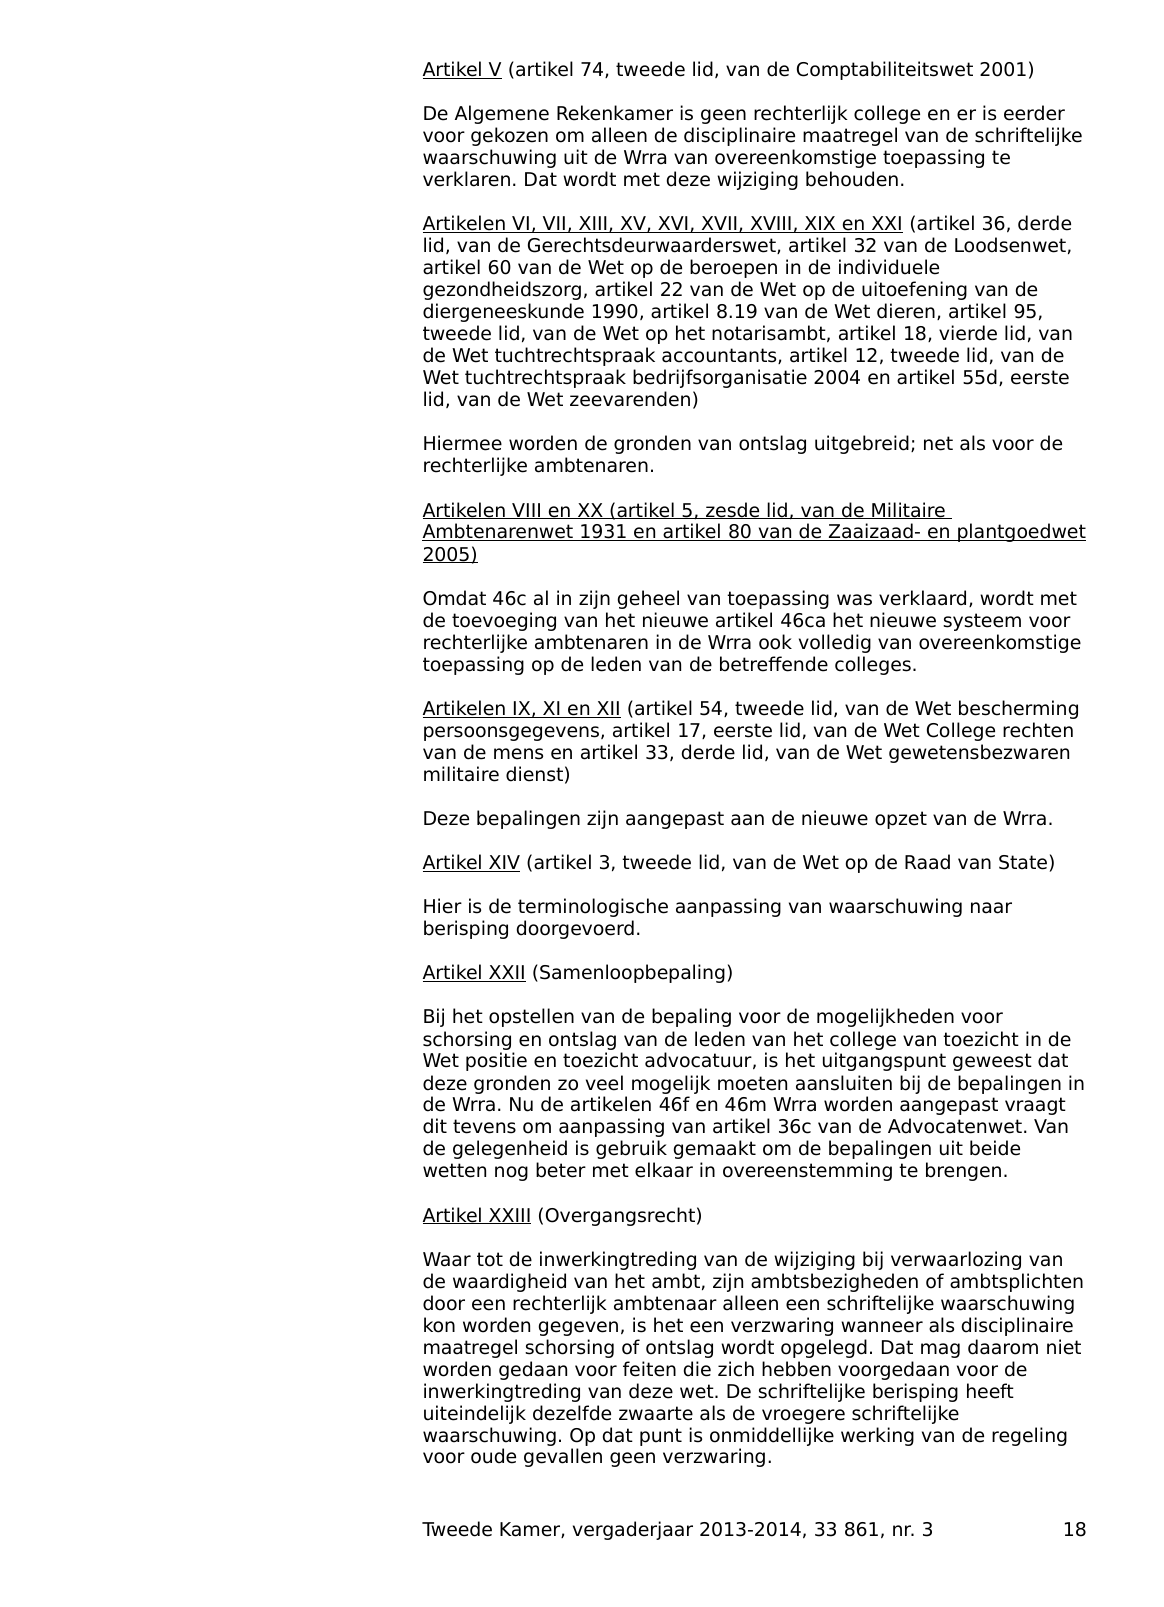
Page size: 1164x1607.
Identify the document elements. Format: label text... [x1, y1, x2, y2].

text Hiermee worden de gronden van ontslag uitgebreid; net als voor de rechterlijke ambtenaren. [422, 433, 1087, 477]
text Waar tot de inwerkingtreding van de wijziging bij verwaarlozing van de waardigheid van het ambt, zijn ambtsbezigheden of ambtsplichten door een rechterlijk ambtenaar alleen een schriftelijke waarschuwing kon worden gegeven, is het een verzwaring wanneer als disciplinaire maatregel schorsing of ontslag wordt opgelegd. Dat mag daarom niet worden gedaan voor feiten die zich hebben voorgedaan voor de inwerkingtreding van deze wet. De schriftelijke berisping heeft uiteindelijk dezelfde zwaarte als de vroegere schriftelijke waarschuwing. Op dat punt is onmiddellijke werking van de regeling voor oude gevallen geen verzwaring. [422, 1249, 1087, 1468]
text Hier is de terminologische aanpassing van waarschuwing naar berisping doorgevoerd. [422, 896, 1087, 940]
subtitle Artikel XIV (artikel 3, tweede lid, van de Wet op de Raad van State) [422, 852, 1087, 874]
subtitle Artikelen IX, XI en XII (artikel 54, tweede lid, van de Wet bescherming persoonsgegevens, artikel 17, eerste lid, van de Wet College rechten van de mens en artikel 33, derde lid, van de Wet gewetensbezwaren militaire dienst) [422, 698, 1087, 786]
text Omdat 46c al in zijn geheel van toepassing was verklaard, wordt met de toevoeging van het nieuwe artikel 46ca het nieuwe systeem voor rechterlijke ambtenaren in de Wrra ook volledig van overeenkomstige toepassing op de leden van de betreffende colleges. [422, 588, 1087, 676]
text Deze bepalingen zijn aangepast aan de nieuwe opzet van de Wrra. [422, 808, 1087, 830]
subtitle Artikelen VIII en XX (artikel 5, zesde lid, van de Militaire Ambtenarenwet 1931 en artikel 80 van de Zaaizaad- en plantgoedwet 2005) [422, 499, 1087, 565]
subtitle Artikelen VI, VII, XIII, XV, XVI, XVII, XVIII, XIX en XXI (artikel 36, derde lid, van de Gerechtsdeurwaarderswet, artikel 32 van de Loodsenwet, artikel 60 van de Wet op de beroepen in de individuele gezondheidszorg, artikel 22 van de Wet op de uitoefening van de diergeneeskunde 1990, artikel 8.19 van de Wet dieren, artikel 95, tweede lid, van de Wet op het notarisambt, artikel 18, vierde lid, van de Wet tuchtrechtspraak accountants, artikel 12, tweede lid, van de Wet tuchtrechtspraak bedrijfsorganisatie 2004 en artikel 55d, eerste lid, van de Wet zeevarenden) [422, 213, 1087, 411]
text Bij het opstellen van de bepaling voor de mogelijkheden voor schorsing en ontslag van de leden van het college van toezicht in de Wet positie en toezicht advocatuur, is het uitgangspunt geweest dat deze gronden zo veel mogelijk moeten aansluiten bij de bepalingen in de Wrra. Nu de artikelen 46f en 46m Wrra worden aangepast vraagt dit tevens om aanpassing van artikel 36c van de Advocatenwet. Van de gelegenheid is gebruik gemaakt om de bepalingen uit beide wetten nog beter met elkaar in overeenstemming te brengen. [422, 1006, 1087, 1182]
subtitle Artikel XXII (Samenloopbepaling) [422, 962, 1087, 984]
subtitle Artikel V (artikel 74, tweede lid, van de Comptabiliteitswet 2001) [422, 59, 1087, 81]
text De Algemene Rekenkamer is geen rechterlijk college en er is eerder voor gekozen om alleen de disciplinaire maatregel van de schriftelijke waarschuwing uit de Wrra van overeenkomstige toepassing te verklaren. Dat wordt met deze wijziging behouden. [422, 103, 1087, 191]
subtitle Artikel XXIII (Overgangsrecht) [422, 1204, 1087, 1226]
